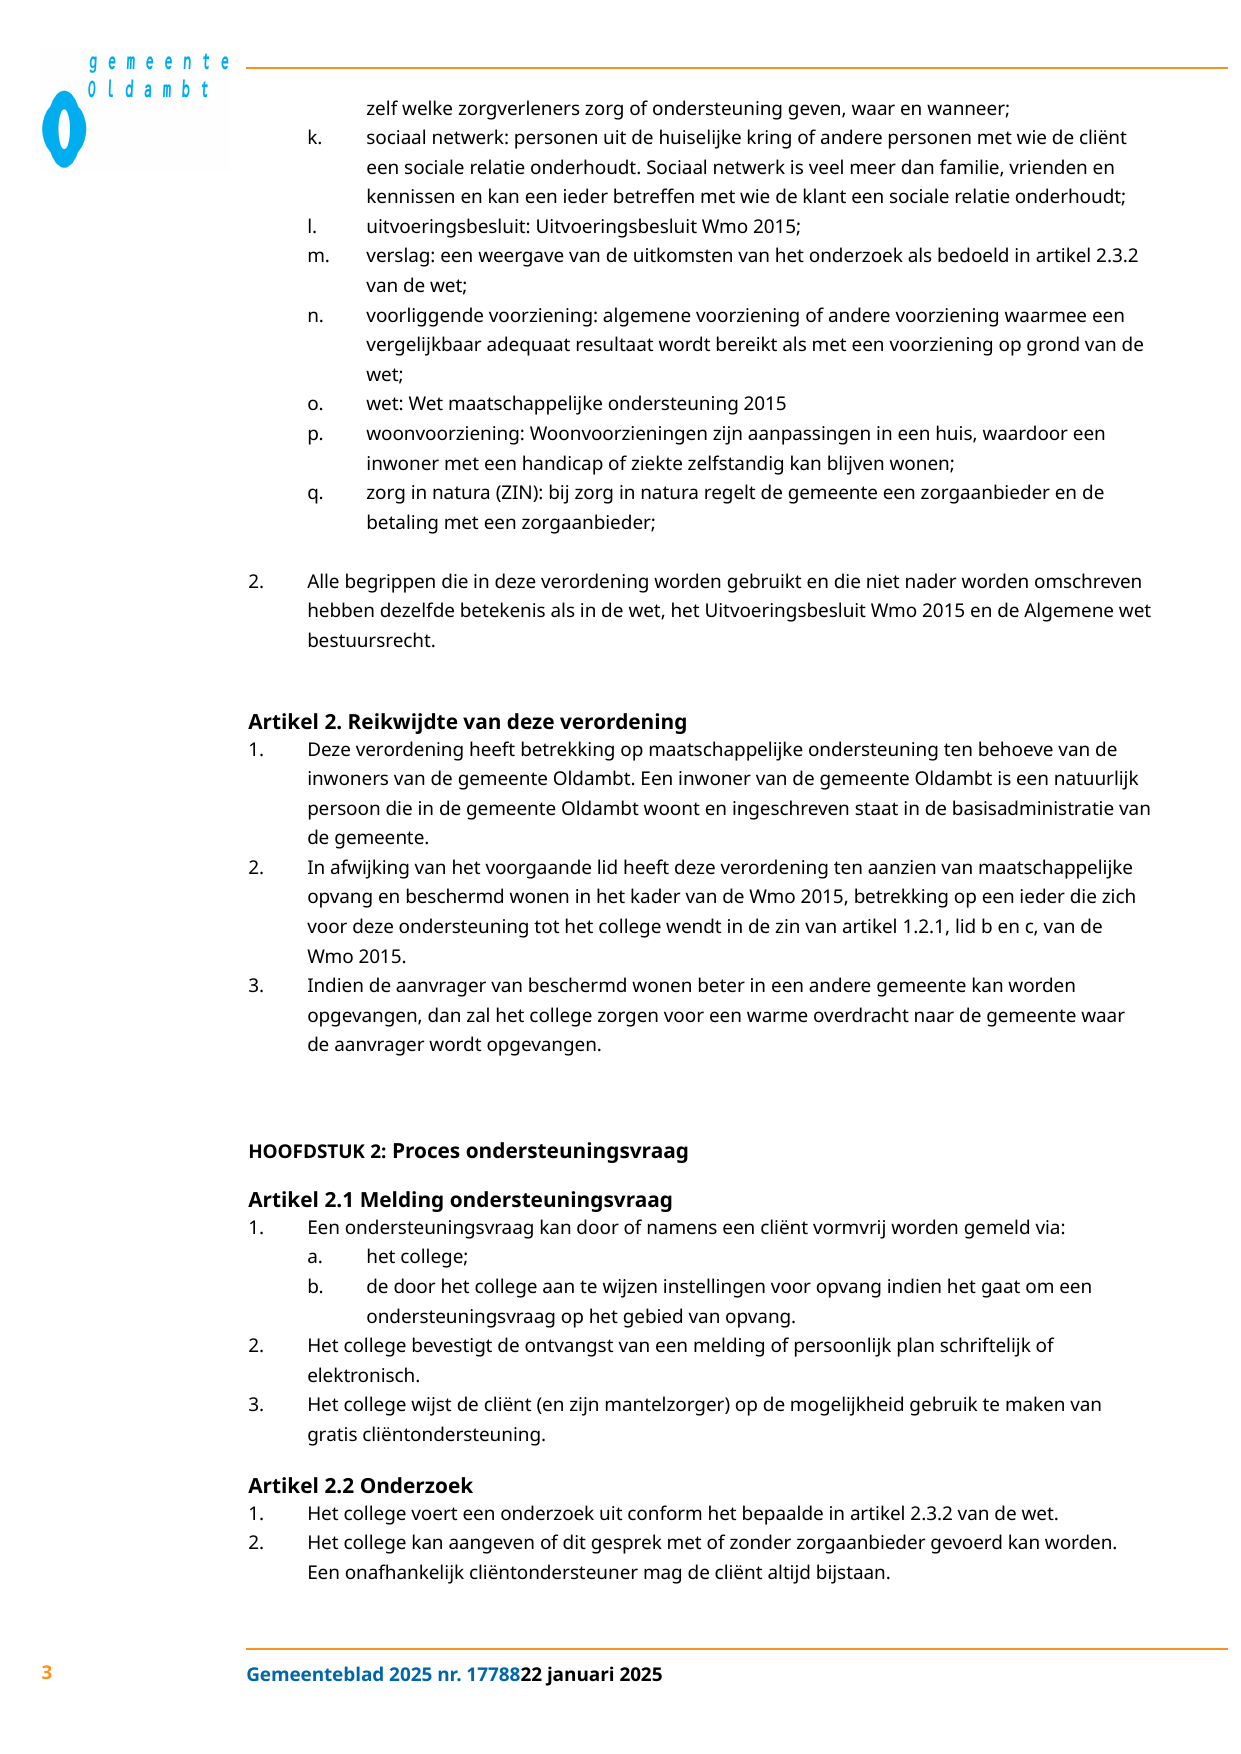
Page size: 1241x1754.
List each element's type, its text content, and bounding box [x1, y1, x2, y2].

picture [41, 47, 231, 172]
list verslag: een weergave van de uitkomsten van het onderzoek als bedoeld in artikel 2.3.2 van de wet; [307, 243, 1152, 298]
list wet: Wet maatschappelijke ondersteuning 2015 [307, 391, 1152, 416]
list Indien de aanvrager van beschermd wonen beter in een andere gemeente kan worden opgevangen, dan zal het college zorgen voor een warme overdracht naar de gemeente waar de aanvrager wordt opgevangen. [248, 972, 1152, 1057]
text Artikel 2.2 Onderzoek [248, 1472, 1152, 1500]
list Het college bevestigt de ontvangst van een melding of persoonlijk plan schriftelijk of elektronisch. [248, 1332, 1152, 1388]
text HOOFDSTUK 2: Proces ondersteuningsvraag [248, 1136, 1152, 1165]
list Deze verordening heeft betrekking op maatschappelijke ondersteuning ten behoeve van de inwoners van de gemeente Oldambt. Een inwoner van de gemeente Oldambt is een natuurlijk persoon die in de gemeente Oldambt woont en ingeschreven staat in de basisadministratie van de gemeente. [248, 736, 1152, 850]
list de door het college aan te wijzen instellingen voor opvang indien het gaat om een ondersteuningsvraag op het gebied van opvang. [307, 1273, 1152, 1328]
list uitvoeringsbesluit: Uitvoeringsbesluit Wmo 2015; [307, 213, 1152, 239]
list Een ondersteuningsvraag kan door of namens een cliënt vormvrij worden gemeld via: [248, 1214, 1152, 1240]
list sociaal netwerk: personen uit de huiselijke kring of andere personen met wie de cliënt een sociale relatie onderhoudt. Sociaal netwerk is veel meer dan familie, vrienden en kennissen en kan een ieder betreffen met wie de klant een sociale relatie onderhoudt; [307, 124, 1152, 209]
list Alle begrippen die in deze verordening worden gebruikt en die niet nader worden omschreven hebben dezelfde betekenis als in de wet, het Uitvoeringsbesluit Wmo 2015 en de Algemene wet bestuursrecht. [248, 568, 1152, 653]
list woonvoorziening: Woonvoorzieningen zijn aanpassingen in een huis, waardoor een inwoner met een handicap of ziekte zelfstandig kan blijven wonen; [307, 420, 1152, 476]
list voorliggende voorziening: algemene voorziening of andere voorziening waarmee een vergelijkbaar adequaat resultaat wordt bereikt als met een voorziening op grond van de wet; [307, 302, 1152, 387]
list Het college kan aangeven of dit gesprek met of zonder zorgaanbieder gevoerd kan worden. Een onafhankelijk cliëntondersteuner mag de cliënt altijd bijstaan. [248, 1529, 1152, 1585]
list Het college wijst de cliënt (en zijn mantelzorger) op de mogelijkheid gebruik te maken van gratis cliëntondersteuning. [248, 1392, 1152, 1447]
list zelf welke zorgverleners zorg of ondersteuning geven, waar en wanneer; [307, 95, 1152, 121]
text Artikel 2.1 Melding ondersteuningsvraag [248, 1186, 1152, 1214]
list Het college voert een onderzoek uit conform het bepaalde in artikel 2.3.2 van de wet. [248, 1500, 1152, 1526]
list zorg in natura (ZIN): bij zorg in natura regelt de gemeente een zorgaanbieder en de betaling met een zorgaanbieder; [307, 479, 1152, 535]
list het college; [307, 1244, 1152, 1269]
list In afwijking van het voorgaande lid heeft deze verordening ten aanzien van maatschappelijke opvang en beschermd wonen in het kader van de Wmo 2015, betrekking op een ieder die zich voor deze ondersteuning tot het college wendt in de zin van artikel 1.2.1, lid b en c, van de Wmo 2015. [248, 854, 1152, 968]
text Artikel 2. Reikwijdte van deze verordening [248, 707, 1152, 736]
